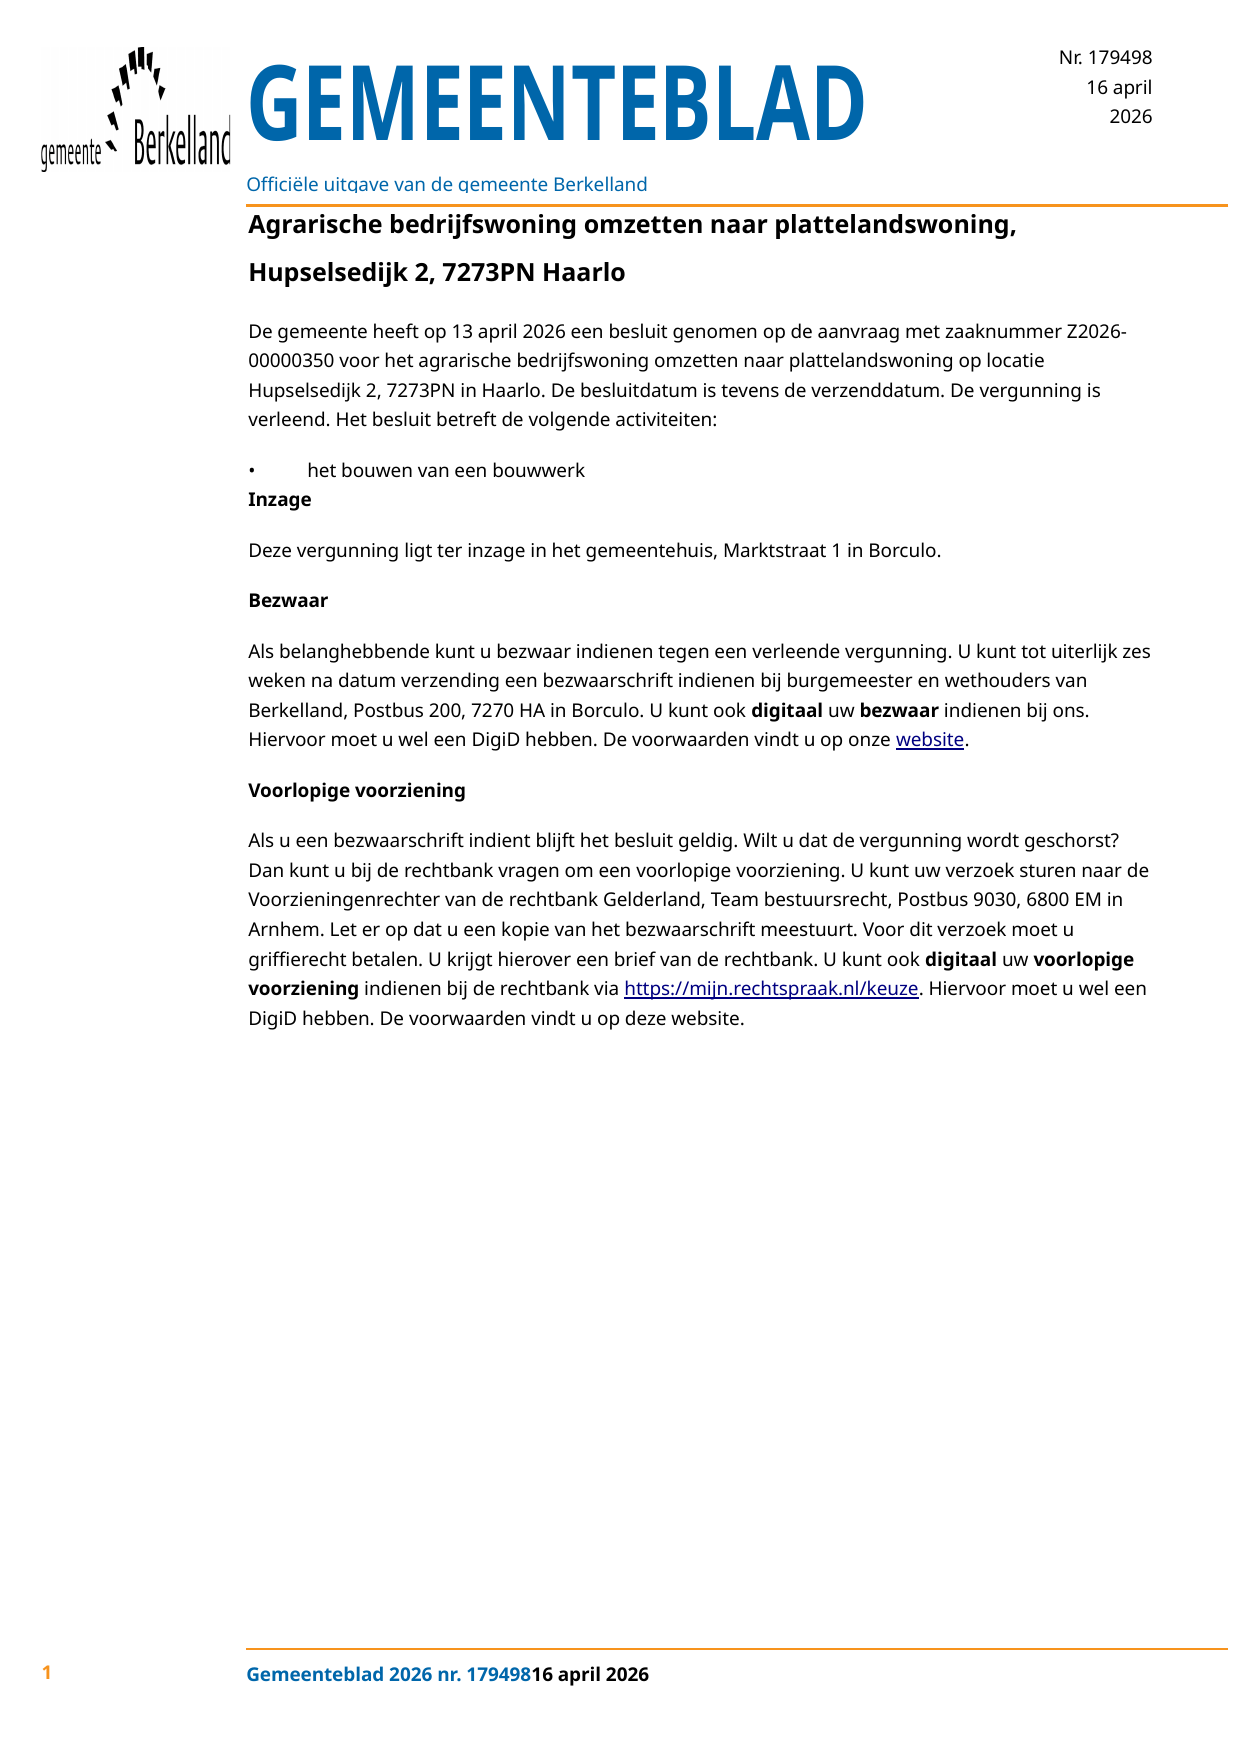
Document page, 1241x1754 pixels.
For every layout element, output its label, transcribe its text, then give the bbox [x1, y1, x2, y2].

text Inzage [248, 487, 1152, 512]
text Bezwaar [248, 587, 1152, 613]
list het bouwen van een bouwwerk [248, 457, 1152, 483]
text Deze vergunning ligt ter inzage in het gemeentehuis, Marktstraat 1 in Borculo. [248, 537, 1152, 563]
text Agrarische bedrijfswoning omzetten naar plattelandswoning, Hupselsedijk 2, 7273PN Haarlo [248, 207, 1152, 288]
text Als belanghebbende kunt u bezwaar indienen tegen een verleende vergunning. U kunt tot uiterlijk zes weken na datum verzending een bezwaarschrift indienen bij burgemeester en wethouders van Berkelland, Postbus 200, 7270 HA in Borculo. U kunt ook digitaal uw bezwaar indienen bij ons. Hiervoor moet u wel een DigiD hebben. De voorwaarden vindt u op onze website. [248, 638, 1152, 752]
text Als u een bezwaarschrift indient blijft het besluit geldig. Wilt u dat de vergunning wordt geschorst? Dan kunt u bij de rechtbank vragen om een voorlopige voorziening. U kunt uw verzoek sturen naar de Voorzieningenrechter van de rechtbank Gelderland, Team bestuursrecht, Postbus 9030, 6800 EM in Arnhem. Let er op dat u een kopie van het bezwaarschrift meestuurt. Voor dit verzoek moet u griffierecht betalen. U krijgt hierover een brief van de rechtbank. U kunt ook digitaal uw voorlopige voorziening indienen bij de rechtbank via https://mijn.rechtspraak.nl/keuze. Hiervoor moet u wel een DigiD hebben. De voorwaarden vindt u op deze website. [248, 827, 1152, 1031]
picture [41, 47, 231, 172]
text Voorlopige voorziening [248, 777, 1152, 803]
text De gemeente heeft op 13 april 2026 een besluit genomen op de aanvraag met zaaknummer Z2026-00000350 voor het agrarische bedrijfswoning omzetten naar plattelandswoning op locatie Hupselsedijk 2, 7273PN in Haarlo. De besluitdatum is tevens de verzenddatum. De vergunning is verleend. Het besluit betreft de volgende activiteiten: [248, 318, 1152, 432]
